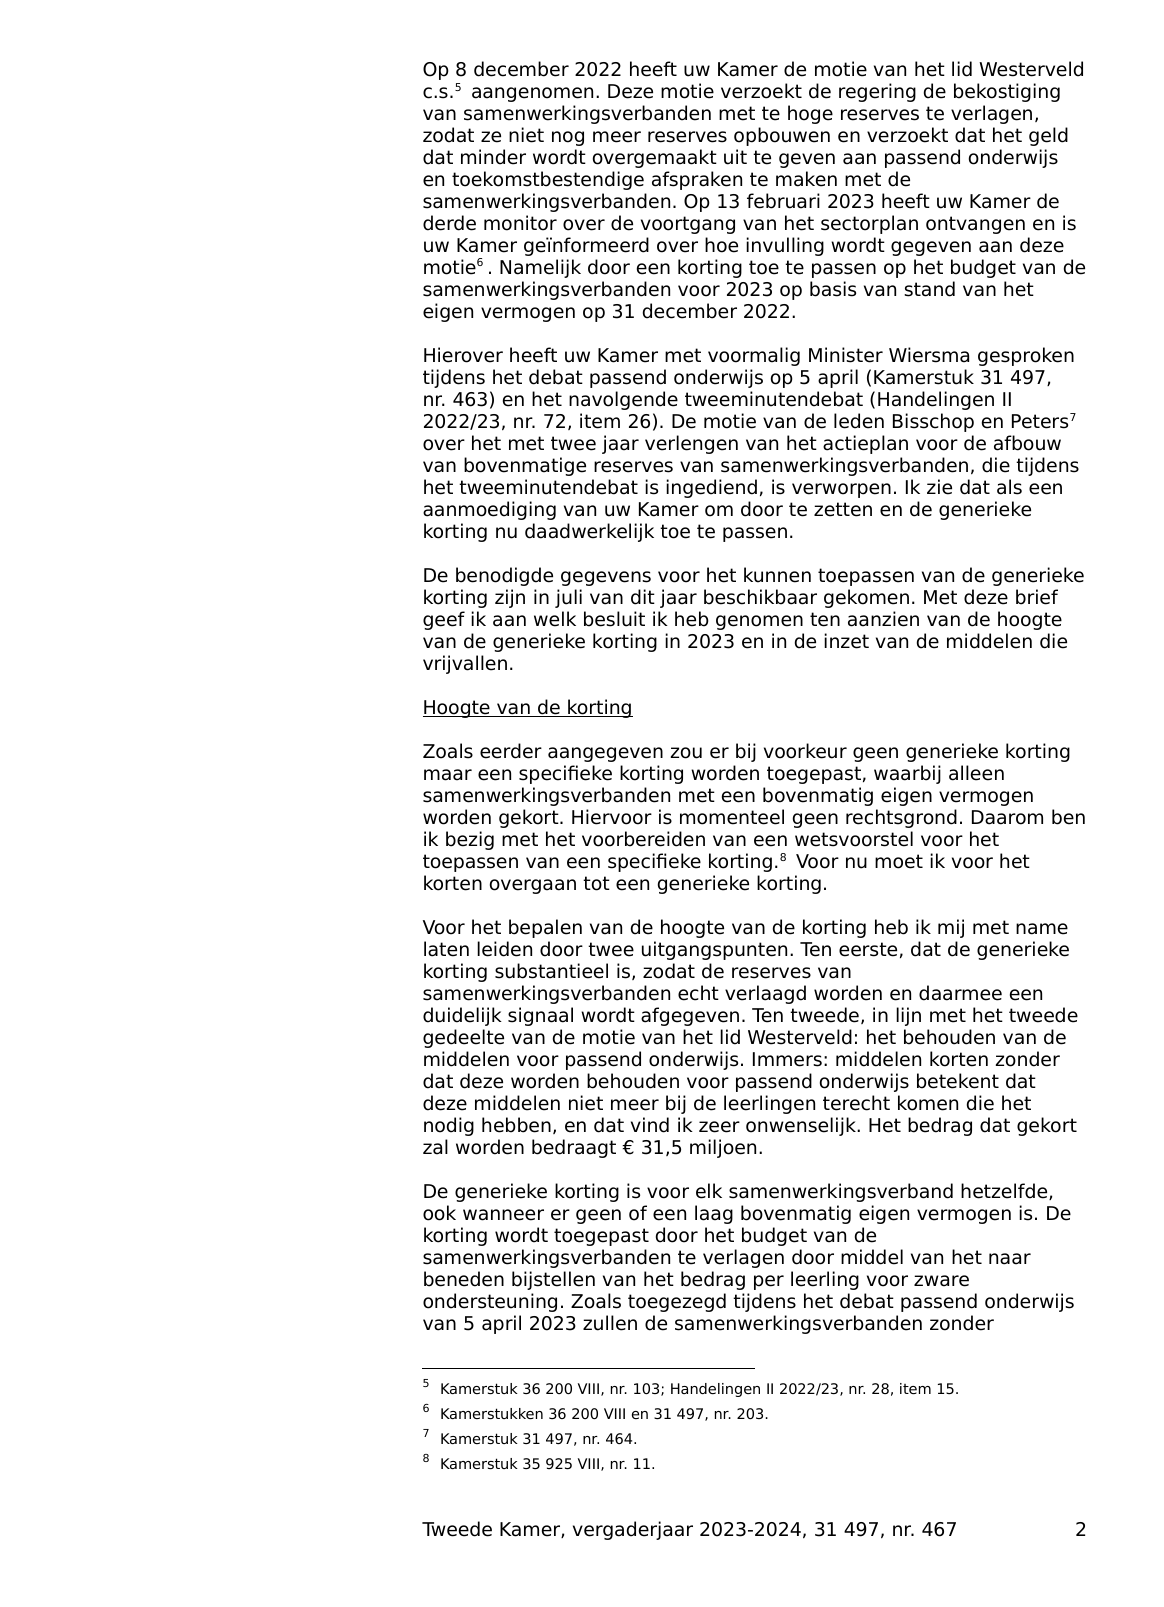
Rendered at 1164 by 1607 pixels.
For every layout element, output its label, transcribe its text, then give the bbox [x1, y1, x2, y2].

text De generieke korting is voor elk samenwerkingsverband hetzelfde, ook wanneer er geen of een laag bovenmatig eigen vermogen is. De korting wordt toegepast door het budget van de samenwerkingsverbanden te verlagen door middel van het naar beneden bijstellen van het bedrag per leerling voor zware ondersteuning. Zoals toegezegd tijdens het debat passend onderwijs van 5 april 2023 zullen de samenwerkingsverbanden zonder [422, 1181, 1087, 1335]
text De benodigde gegevens voor het kunnen toepassen van de generieke korting zijn in juli van dit jaar beschikbaar gekomen. Met deze brief geef ik aan welk besluit ik heb genomen ten aanzien van de hoogte van de generieke korting in 2023 en in de inzet van de middelen die vrijvallen. [422, 565, 1087, 675]
text Voor het bepalen van de hoogte van de korting heb ik mij met name laten leiden door twee uitgangspunten. Ten eerste, dat de generieke korting substantieel is, zodat de reserves van samenwerkingsverbanden echt verlaagd worden en daarmee een duidelijk signaal wordt afgegeven. Ten tweede, in lijn met het tweede gedeelte van de motie van het lid Westerveld: het behouden van de middelen voor passend onderwijs. Immers: middelen korten zonder dat deze worden behouden voor passend onderwijs betekent dat deze middelen niet meer bij de leerlingen terecht komen die het nodig hebben, en dat vind ik zeer onwenselijk. Het bedrag dat gekort zal worden bedraagt € 31,5 miljoen. [422, 917, 1087, 1159]
text Kamerstuk 31 497, nr. 464. [422, 1427, 1087, 1449]
text Hierover heeft uw Kamer met voormalig Minister Wiersma gesproken tijdens het debat passend onderwijs op 5 april (Kamerstuk 31 497, nr. 463) en het navolgende tweeminutendebat (Handelingen II 2022/23, nr. 72, item 26). De motie van de leden Bisschop en Peters over het met twee jaar verlengen van het actieplan voor de afbouw van bovenmatige reserves van samenwerkingsverbanden, die tijdens het tweeminutendebat is ingediend, is verworpen. Ik zie dat als een aanmoediging van uw Kamer om door te zetten en de generieke korting nu daadwerkelijk toe te passen. [422, 345, 1087, 543]
text Zoals eerder aangegeven zou er bij voorkeur geen generieke korting maar een specifieke korting worden toegepast, waarbij alleen samenwerkingsverbanden met een bovenmatig eigen vermogen worden gekort. Hiervoor is momenteel geen rechtsgrond. Daarom ben ik bezig met het voorbereiden van een wetsvoorstel voor het toepassen van een specifieke korting. Voor nu moet ik voor het korten overgaan tot een generieke korting. [422, 741, 1087, 895]
text Op 8 december 2022 heeft uw Kamer de motie van het lid Westerveld c.s. aangenomen. Deze motie verzoekt de regering de bekostiging van samenwerkingsverbanden met te hoge reserves te verlagen, zodat ze niet nog meer reserves opbouwen en verzoekt dat het geld dat minder wordt overgemaakt uit te geven aan passend onderwijs en toekomstbestendige afspraken te maken met de samenwerkingsverbanden. Op 13 februari 2023 heeft uw Kamer de derde monitor over de voortgang van het sectorplan ontvangen en is uw Kamer geïnformeerd over hoe invulling wordt gegeven aan deze motie. Namelijk door een korting toe te passen op het budget van de samenwerkingsverbanden voor 2023 op basis van stand van het eigen vermogen op 31 december 2022. [422, 59, 1087, 323]
text Kamerstukken 36 200 VIII en 31 497, nr. 203. [422, 1402, 1087, 1424]
text Kamerstuk 35 925 VIII, nr. 11. [422, 1452, 1087, 1474]
subtitle Hoogte van de korting [422, 697, 1087, 719]
text Kamerstuk 36 200 VIII, nr. 103; Handelingen II 2022/23, nr. 28, item 15. [422, 1377, 1087, 1399]
